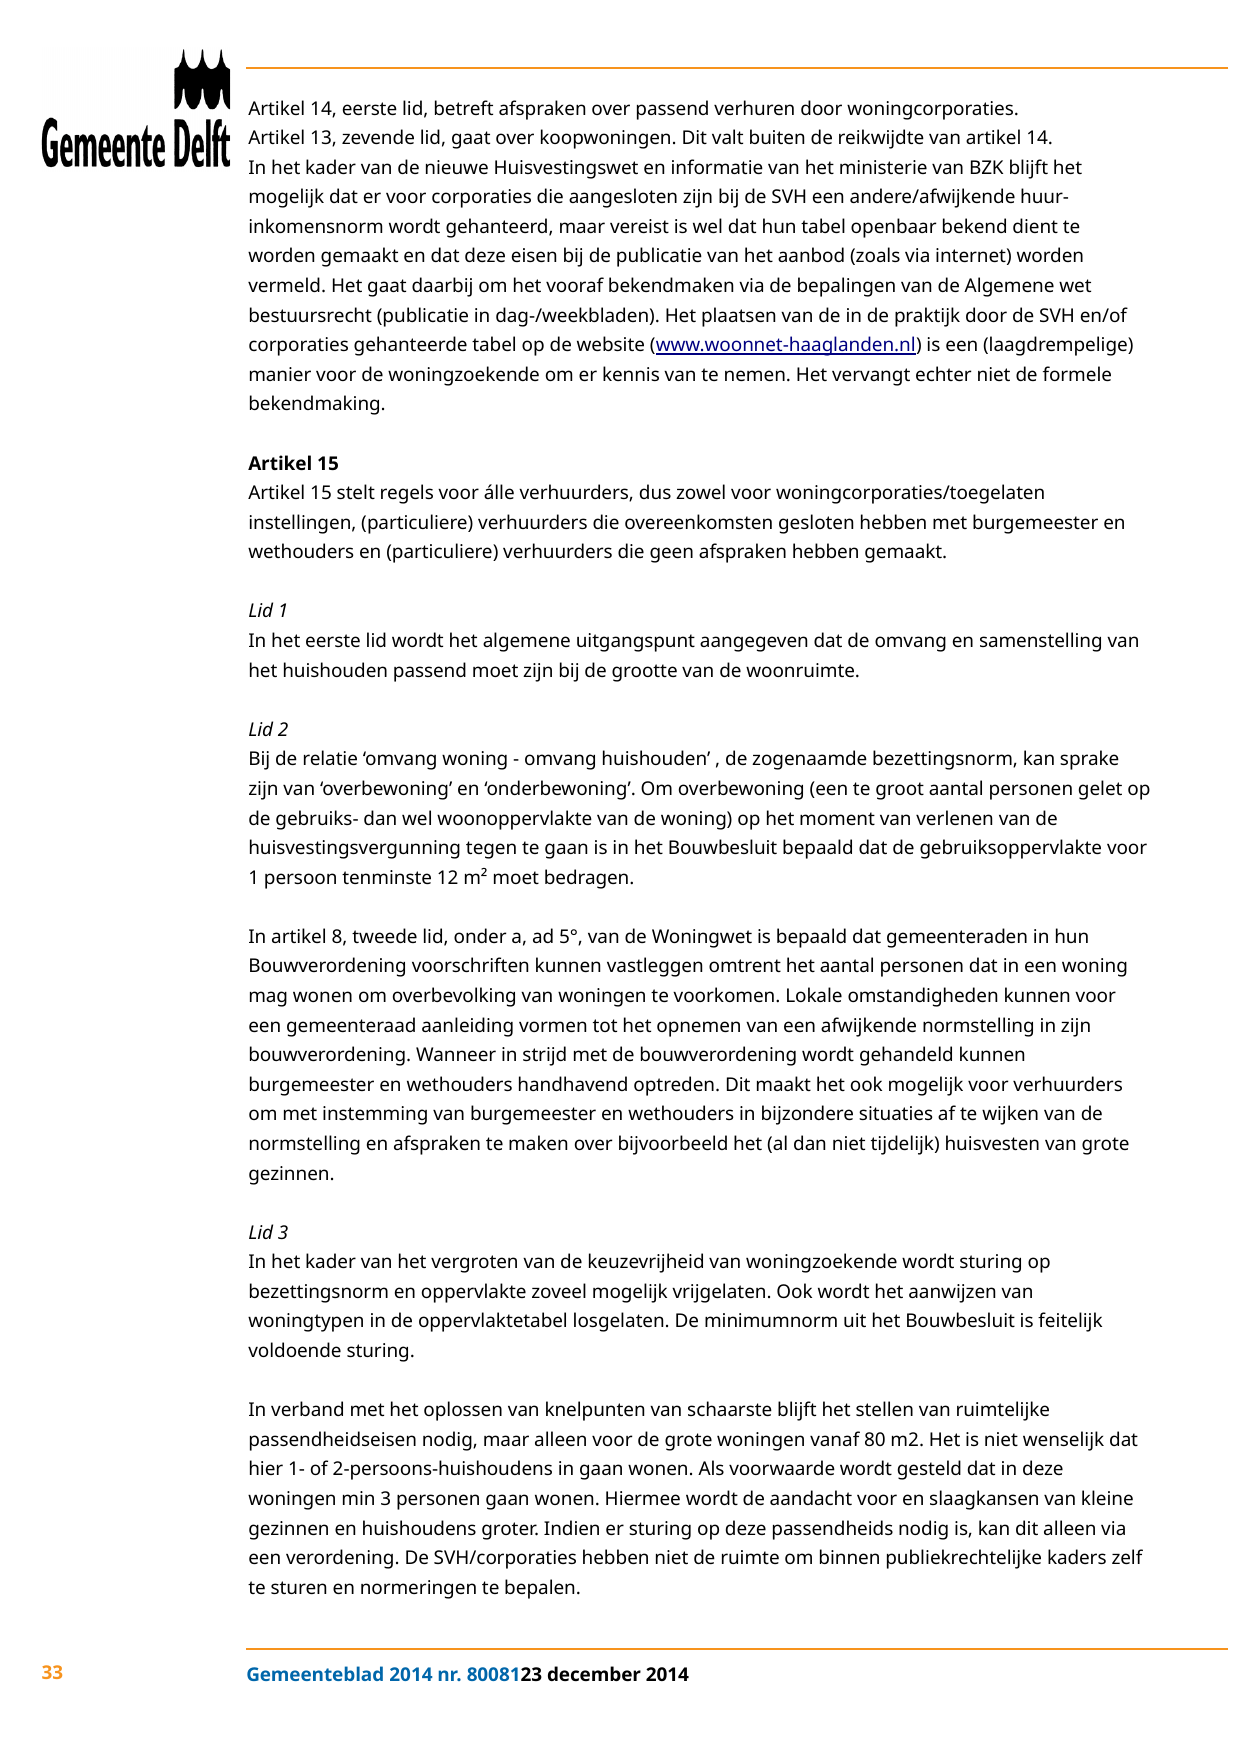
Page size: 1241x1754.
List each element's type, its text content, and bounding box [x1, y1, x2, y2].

text Artikel 13, zevende lid, gaat over koopwoningen. Dit valt buiten de reikwijdte van artikel 14. [248, 124, 1152, 150]
text Artikel 15 stelt regels voor álle verhuurders, dus zowel voor woningcorporaties/toegelaten instellingen, (particuliere) verhuurders die overeenkomsten gesloten hebben met burgemeester en wethouders en (particuliere) verhuurders die geen afspraken hebben gemaakt. [248, 479, 1152, 564]
text Artikel 15 [248, 450, 1152, 476]
text Artikel 14, eerste lid, betreft afspraken over passend verhuren door woningcorporaties. [248, 95, 1152, 121]
text Lid 1 [248, 598, 1152, 623]
picture [41, 47, 231, 172]
text In het kader van het vergroten van de keuzevrijheid van woningzoekende wordt sturing op bezettingsnorm en oppervlakte zoveel mogelijk vrijgelaten. Ook wordt het aanwijzen van woningtypen in de oppervlaktetabel losgelaten. De minimumnorm uit het Bouwbesluit is feitelijk voldoende sturing. [248, 1248, 1152, 1363]
text In het kader van de nieuwe Huisvestingswet en informatie van het ministerie van BZK blijft het mogelijk dat er voor corporaties die aangesloten zijn bij de SVH een andere/afwijkende huur-inkomensnorm wordt gehanteerd, maar vereist is wel dat hun tabel openbaar bekend dient te worden gemaakt en dat deze eisen bij de publicatie van het aanbod (zoals via internet) worden vermeld. Het gaat daarbij om het vooraf bekendmaken via de bepalingen van de Algemene wet bestuursrecht (publicatie in dag-/weekbladen). Het plaatsen van de in de praktijk door de SVH en/of corporaties gehanteerde tabel op de website (www.woonnet-haaglanden.nl) is een (laagdrempelige) manier voor de woningzoekende om er kennis van te nemen. Het vervangt echter niet de formele bekendmaking. [248, 154, 1152, 416]
text Bij de relatie ‘omvang woning - omvang huishouden’ , de zogenaamde bezettingsnorm, kan sprake zijn van ‘overbewoning’ en ‘onderbewoning’. Om overbewoning (een te groot aantal personen gelet op de gebruiks- dan wel woonoppervlakte van de woning) op het moment van verlenen van de huisvestingsvergunning tegen te gaan is in het Bouwbesluit bepaald dat de gebruiksoppervlakte voor 1 persoon tenminste 12 m² moet bedragen. [248, 746, 1152, 890]
text In verband met het oplossen van knelpunten van schaarste blijft het stellen van ruimtelijke passendheidseisen nodig, maar alleen voor de grote woningen vanaf 80 m2. Het is niet wenselijk dat hier 1- of 2-persoons-huishoudens in gaan wonen. Als voorwaarde wordt gesteld dat in deze woningen min 3 personen gaan wonen. Hiermee wordt de aandacht voor en slaagkansen van kleine gezinnen en huishoudens groter. Indien er sturing op deze passendheids nodig is, kan dit alleen via een verordening. De SVH/corporaties hebben niet de ruimte om binnen publiekrechtelijke kaders zelf te sturen en normeringen te bepalen. [248, 1396, 1152, 1600]
text In artikel 8, tweede lid, onder a, ad 5°, van de Woningwet is bepaald dat gemeenteraden in hun Bouwverordening voorschriften kunnen vastleggen omtrent het aantal personen dat in een woning mag wonen om overbevolking van woningen te voorkomen. Lokale omstandigheden kunnen voor een gemeenteraad aanleiding vormen tot het opnemen van een afwijkende normstelling in zijn bouwverordening. Wanneer in strijd met de bouwverordening wordt gehandeld kunnen burgemeester en wethouders handhavend optreden. Dit maakt het ook mogelijk voor verhuurders om met instemming van burgemeester en wethouders in bijzondere situaties af te wijken van de normstelling en afspraken te maken over bijvoorbeeld het (al dan niet tijdelijk) huisvesten van grote gezinnen. [248, 923, 1152, 1186]
text In het eerste lid wordt het algemene uitgangspunt aangegeven dat de omvang en samenstelling van het huishouden passend moet zijn bij de grootte van de woonruimte. [248, 627, 1152, 683]
text Lid 3 [248, 1219, 1152, 1245]
text Lid 2 [248, 716, 1152, 742]
